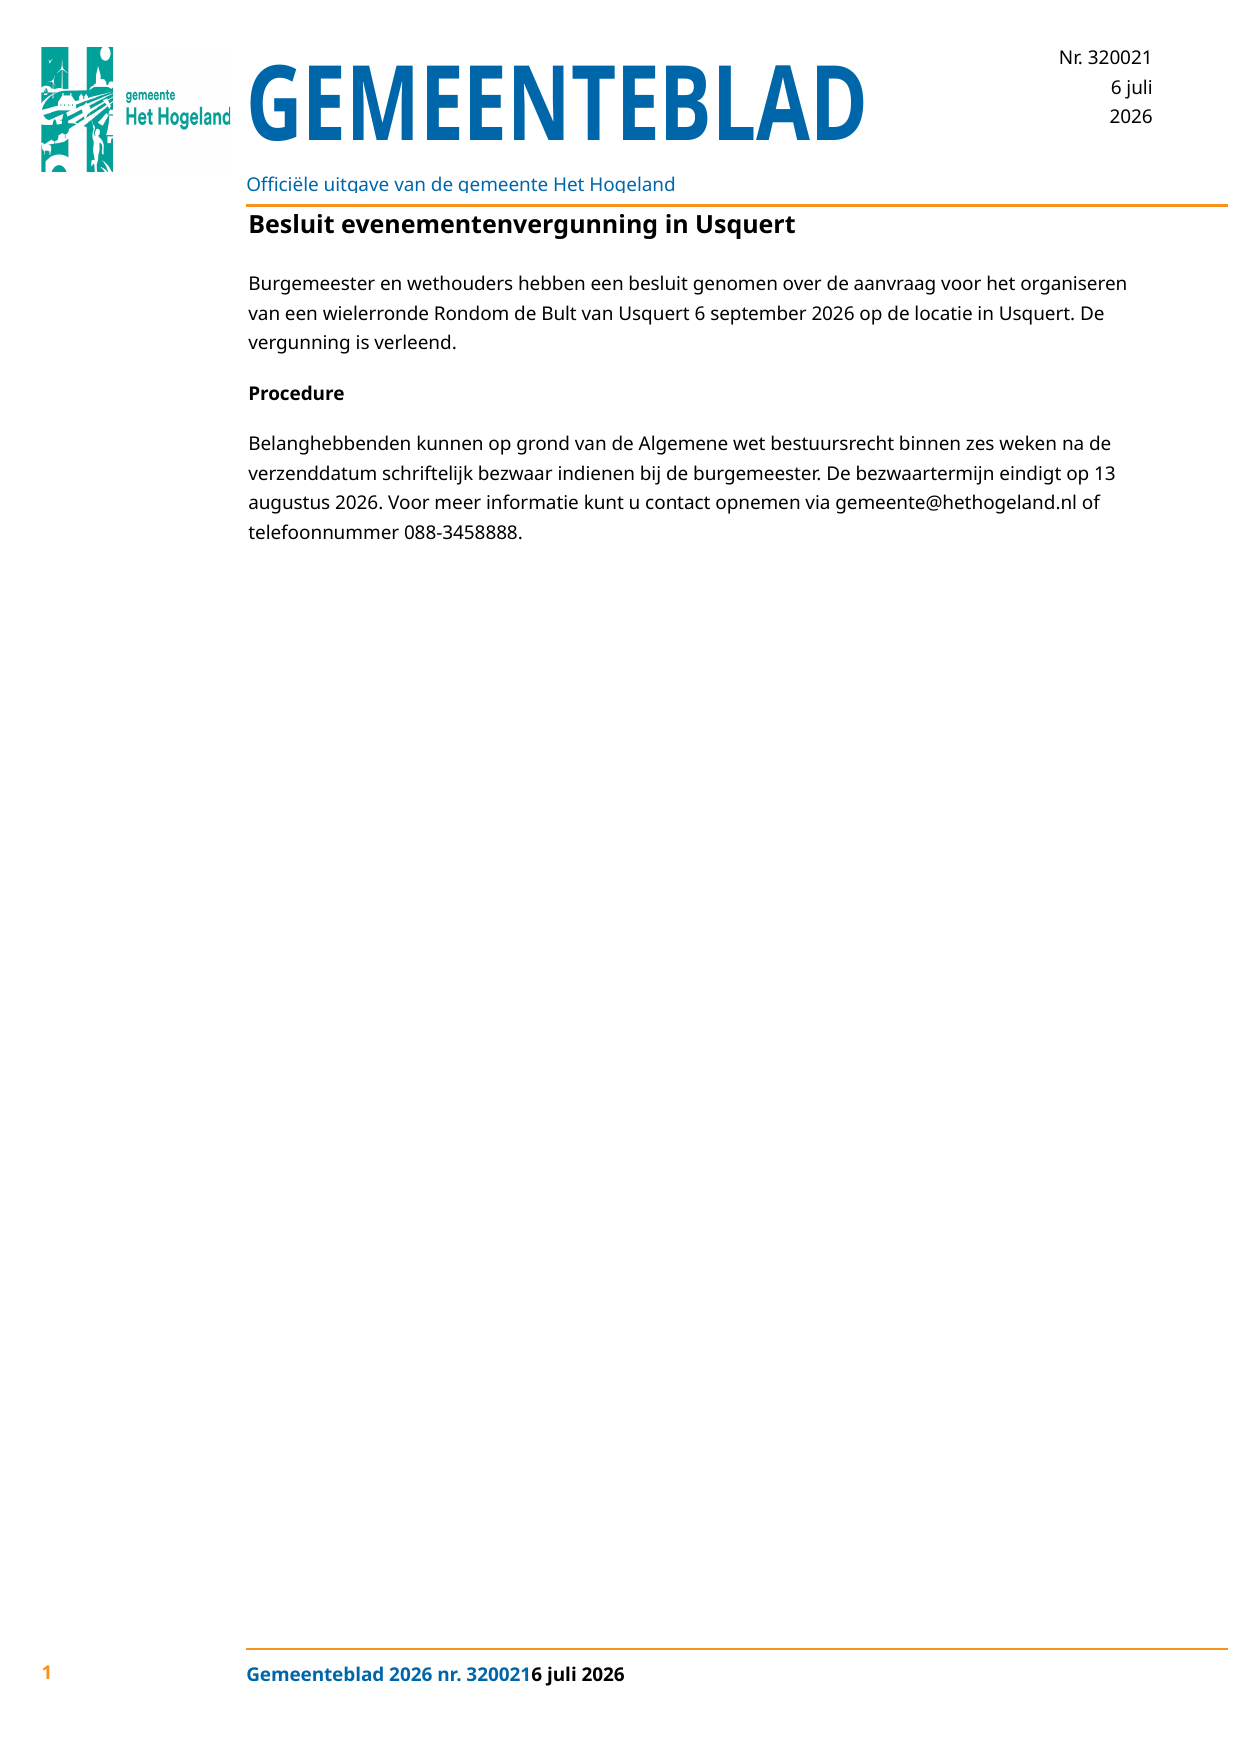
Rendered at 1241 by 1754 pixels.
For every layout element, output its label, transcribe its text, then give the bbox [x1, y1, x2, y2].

picture [41, 47, 231, 172]
text Procedure [248, 380, 1152, 406]
text Besluit evenementenvergunning in Usquert [248, 207, 1152, 241]
text Burgemeester en wethouders hebben een besluit genomen over de aanvraag voor het organiseren van een wielerronde Rondom de Bult van Usquert 6 september 2026 op de locatie in Usquert. De vergunning is verleend. [248, 270, 1152, 355]
text Belanghebbenden kunnen op grond van de Algemene wet bestuursrecht binnen zes weken na de verzenddatum schriftelijk bezwaar indienen bij de burgemeester. De bezwaartermijn eindigt op 13 augustus 2026. Voor meer informatie kunt u contact opnemen via gemeente@hethogeland.nl of telefoonnummer 088-3458888. [248, 430, 1152, 545]
